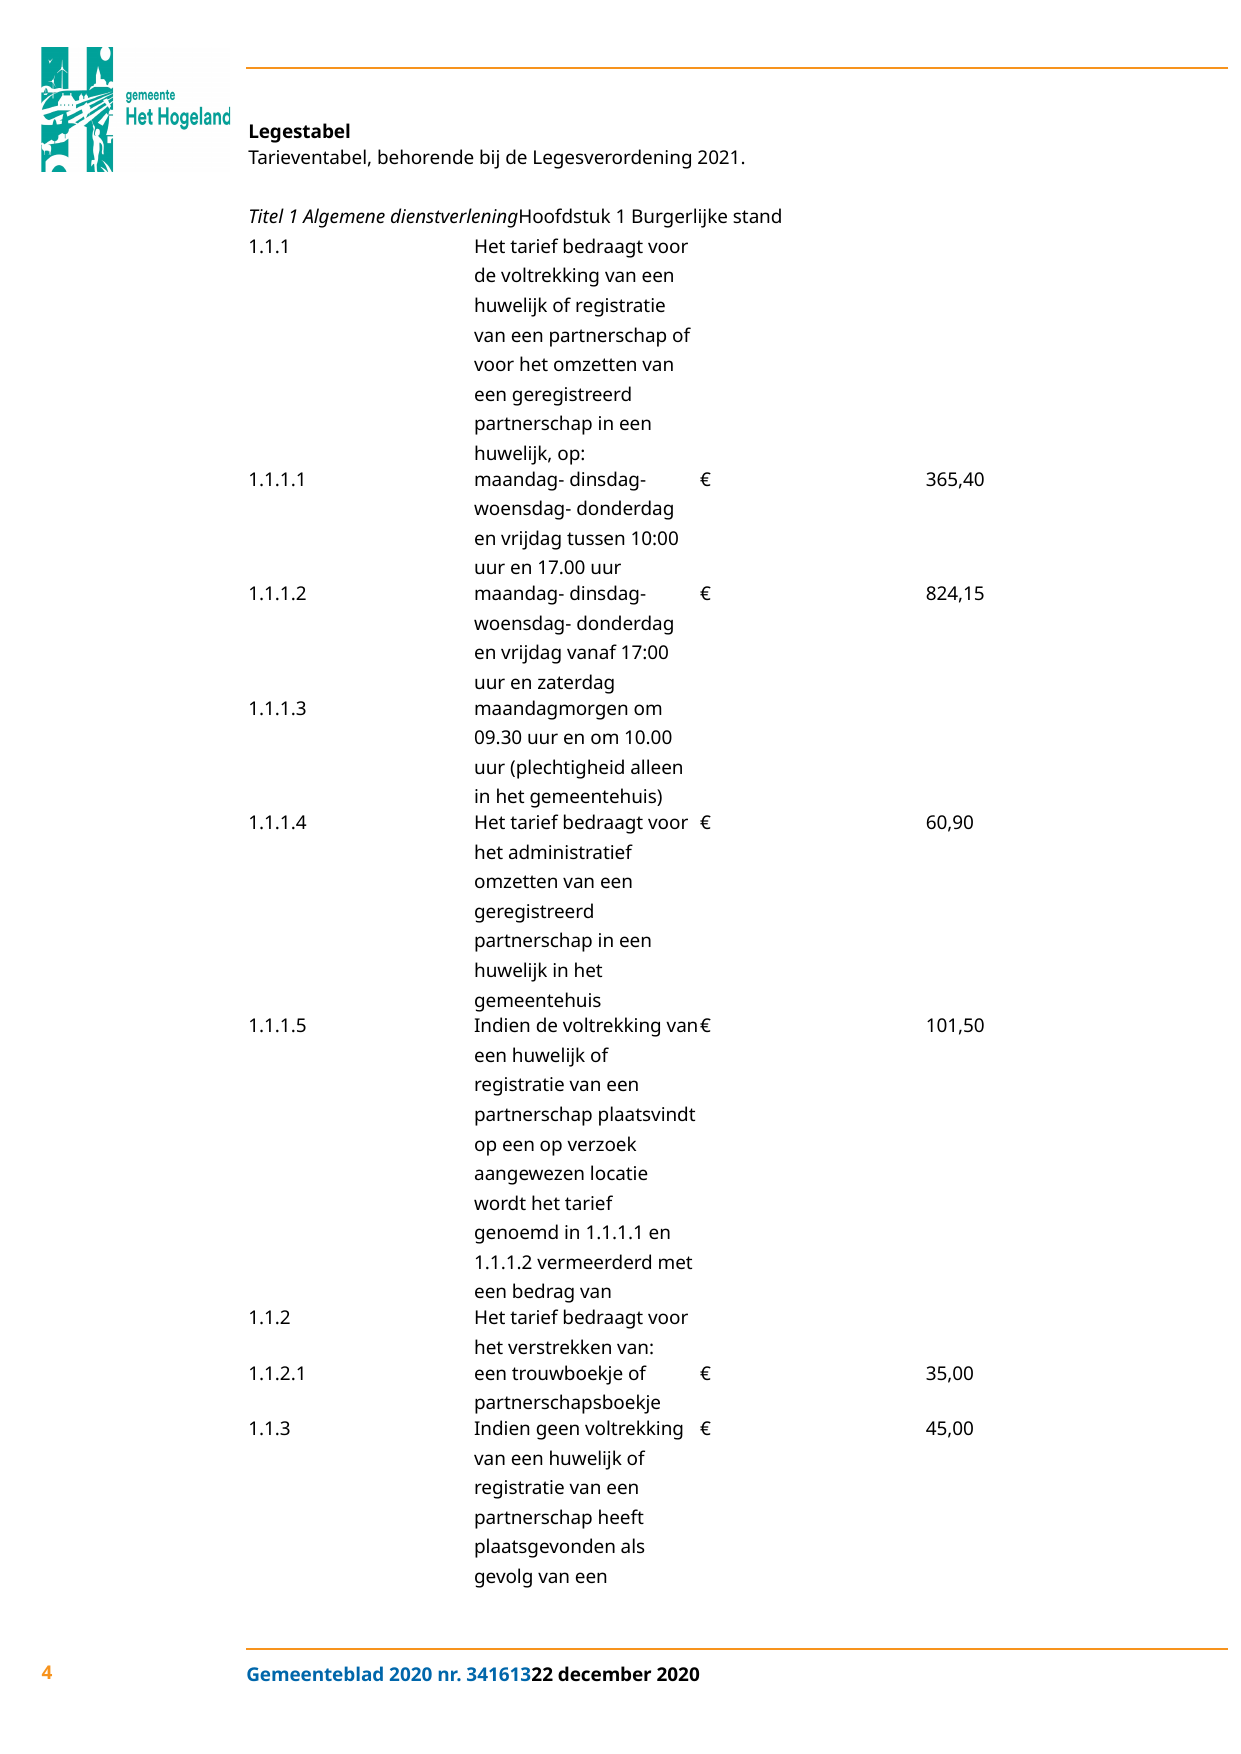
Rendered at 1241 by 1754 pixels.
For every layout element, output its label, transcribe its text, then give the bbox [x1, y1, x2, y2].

table_cell maandag- dinsdag- woensdag- donderdag en vrijdag vanaf 17:00 uur en zaterdag [474, 580, 700, 695]
table_cell [926, 1305, 1152, 1360]
table_cell 824,15 [926, 580, 1152, 695]
table_cell € [700, 1013, 926, 1304]
picture [41, 47, 231, 172]
table_cell 1.1.1.5 [248, 1013, 474, 1304]
text Tarieventabel, behorende bij de Legesverordening 2021. [248, 144, 1152, 170]
table_cell 365,40 [926, 466, 1152, 580]
table_cell 60,90 [926, 809, 1152, 1012]
table_cell 101,50 [926, 1013, 1152, 1304]
table_header Het tarief bedraagt voor de voltrekking van een huwelijk of registratie van een partnerschap of voor het omzetten van een geregistreerd partnerschap in een huwelijk, op: [474, 233, 700, 466]
table_cell 1.1.1.3 [248, 695, 474, 809]
table_cell een trouwboekje of partnerschapsboekje [474, 1360, 700, 1415]
table_cell Indien geen voltrekking van een huwelijk of registratie van een partnerschap heeft plaatsgevonden als gevolg van een [474, 1415, 700, 1589]
table_cell 1.1.1.2 [248, 580, 474, 695]
table_cell € [700, 466, 926, 580]
table_cell Het tarief bedraagt voor het administratief omzetten van een geregistreerd partnerschap in een huwelijk in het gemeentehuis [474, 809, 700, 1012]
table_cell € [700, 1360, 926, 1415]
table_cell maandagmorgen om 09.30 uur en om 10.00 uur (plechtigheid alleen in het gemeentehuis) [474, 695, 700, 809]
text Titel 1 Algemene dienstverleningHoofdstuk 1 Burgerlijke stand [248, 203, 1152, 229]
table_cell Het tarief bedraagt voor het verstrekken van: [474, 1305, 700, 1360]
table_cell 1.1.1.1 [248, 466, 474, 580]
table_cell 1.1.2 [248, 1305, 474, 1360]
table_cell 1.1.1.4 [248, 809, 474, 1012]
table_cell Indien de voltrekking van een huwelijk of registratie van een partnerschap plaatsvindt op een op verzoek aangewezen locatie wordt het tarief genoemd in 1.1.1.1 en 1.1.1.2 vermeerderd met een bedrag van [474, 1013, 700, 1304]
table_cell 45,00 [926, 1415, 1152, 1589]
table_header 1.1.1 [248, 233, 474, 466]
table_cell 1.1.2.1 [248, 1360, 474, 1415]
table_cell [700, 695, 926, 809]
table_cell € [700, 1415, 926, 1589]
table_cell € [700, 580, 926, 695]
table_header [926, 233, 1152, 466]
text Legestabel [248, 116, 1152, 144]
table_cell [700, 1305, 926, 1360]
table_cell 35,00 [926, 1360, 1152, 1415]
table_cell [926, 695, 1152, 809]
table_cell 1.1.3 [248, 1415, 474, 1589]
table_header [700, 233, 926, 466]
table_cell € [700, 809, 926, 1012]
table_cell maandag- dinsdag- woensdag- donderdag en vrijdag tussen 10:00 uur en 17.00 uur [474, 466, 700, 580]
